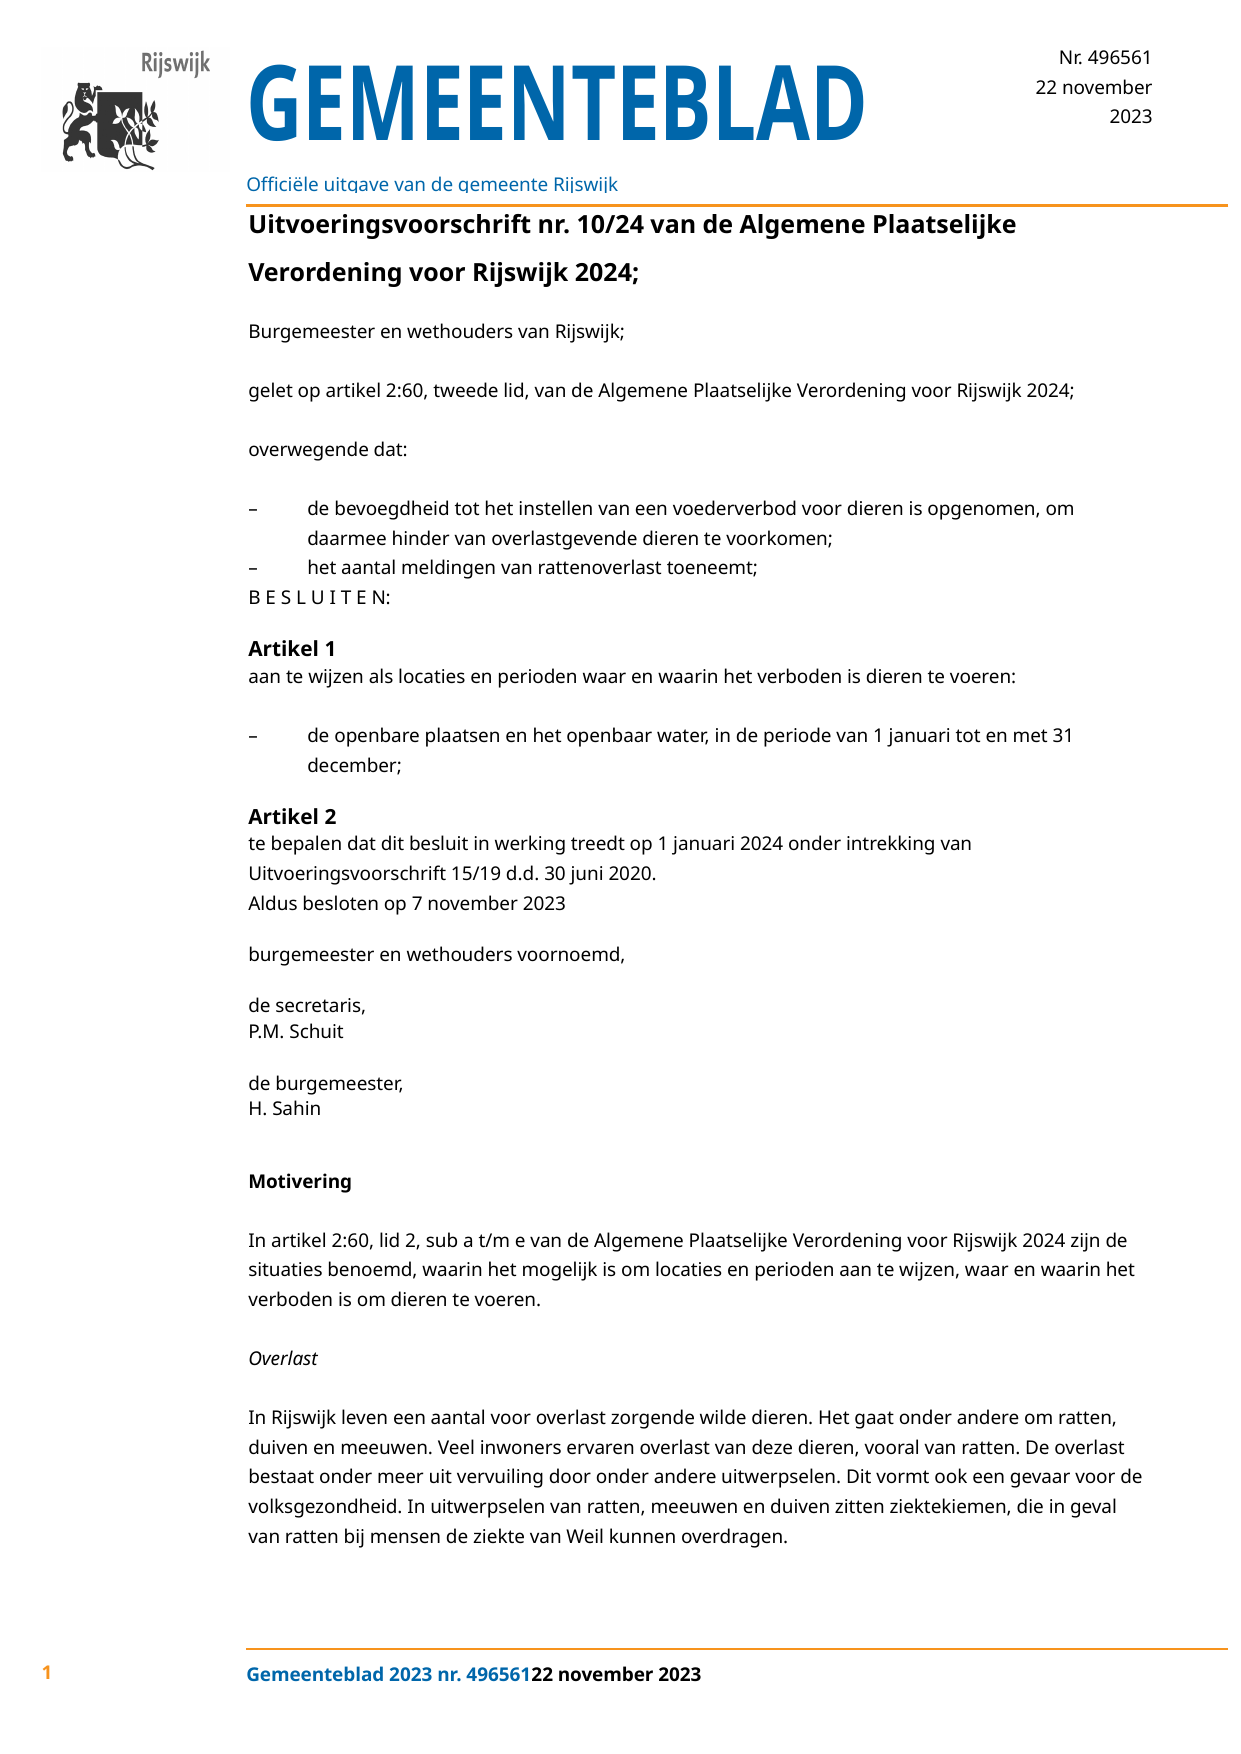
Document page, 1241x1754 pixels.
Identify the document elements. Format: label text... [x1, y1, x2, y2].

list de openbare plaatsen en het openbaar water, in de periode van 1 januari tot en met 31 december; [248, 722, 1152, 777]
text te bepalen dat dit besluit in werking treedt op 1 januari 2024 onder intrekking van Uitvoeringsvoorschrift 15/19 d.d. 30 juni 2020. [248, 831, 1152, 886]
text Aldus besloten op 7 november 2023 [248, 890, 1152, 916]
text overwegende dat: [248, 436, 1152, 462]
text de secretaris, [248, 993, 1152, 1018]
list het aantal meldingen van rattenoverlast toeneemt; [248, 554, 1152, 580]
list de bevoegdheid tot het instellen van een voederverbod voor dieren is opgenomen, om daarmee hinder van overlastgevende dieren te voorkomen; [248, 495, 1152, 551]
picture [41, 47, 231, 172]
text Uitvoeringsvoorschrift nr. 10/24 van de Algemene Plaatselijke Verordening voor Rijswijk 2024; [248, 207, 1152, 288]
text H. Sahin [248, 1096, 1152, 1121]
text Overlast [248, 1345, 1152, 1371]
text In Rijswijk leven een aantal voor overlast zorgende wilde dieren. Het gaat onder andere om ratten, duiven en meeuwen. Veel inwoners ervaren overlast van deze dieren, vooral van ratten. De overlast bestaat onder meer uit vervuiling door onder andere uitwerpselen. Dit vormt ook een gevaar voor de volksgezondheid. In uitwerpselen van ratten, meeuwen en duiven zitten ziektekiemen, die in geval van ratten bij mensen de ziekte van Weil kunnen overdragen. [248, 1404, 1152, 1549]
text Artikel 2 [248, 802, 1152, 831]
text B E S L U I T E N: [248, 584, 1152, 610]
text P.M. Schuit [248, 1018, 1152, 1044]
text de burgemeester, [248, 1070, 1152, 1096]
text aan te wijzen als locaties en perioden waar en waarin het verboden is dieren te voeren: [248, 663, 1152, 689]
text burgemeester en wethouders voornoemd, [248, 941, 1152, 967]
text gelet op artikel 2:60, tweede lid, van de Algemene Plaatselijke Verordening voor Rijswijk 2024; [248, 377, 1152, 403]
text Motivering [248, 1168, 1152, 1194]
text Burgemeester en wethouders van Rijswijk; [248, 318, 1152, 344]
text In artikel 2:60, lid 2, sub a t/m e van de Algemene Plaatselijke Verordening voor Rijswijk 2024 zijn de situaties benoemd, waarin het mogelijk is om locaties en perioden aan te wijzen, waar en waarin het verboden is om dieren te voeren. [248, 1227, 1152, 1312]
text Artikel 1 [248, 634, 1152, 663]
